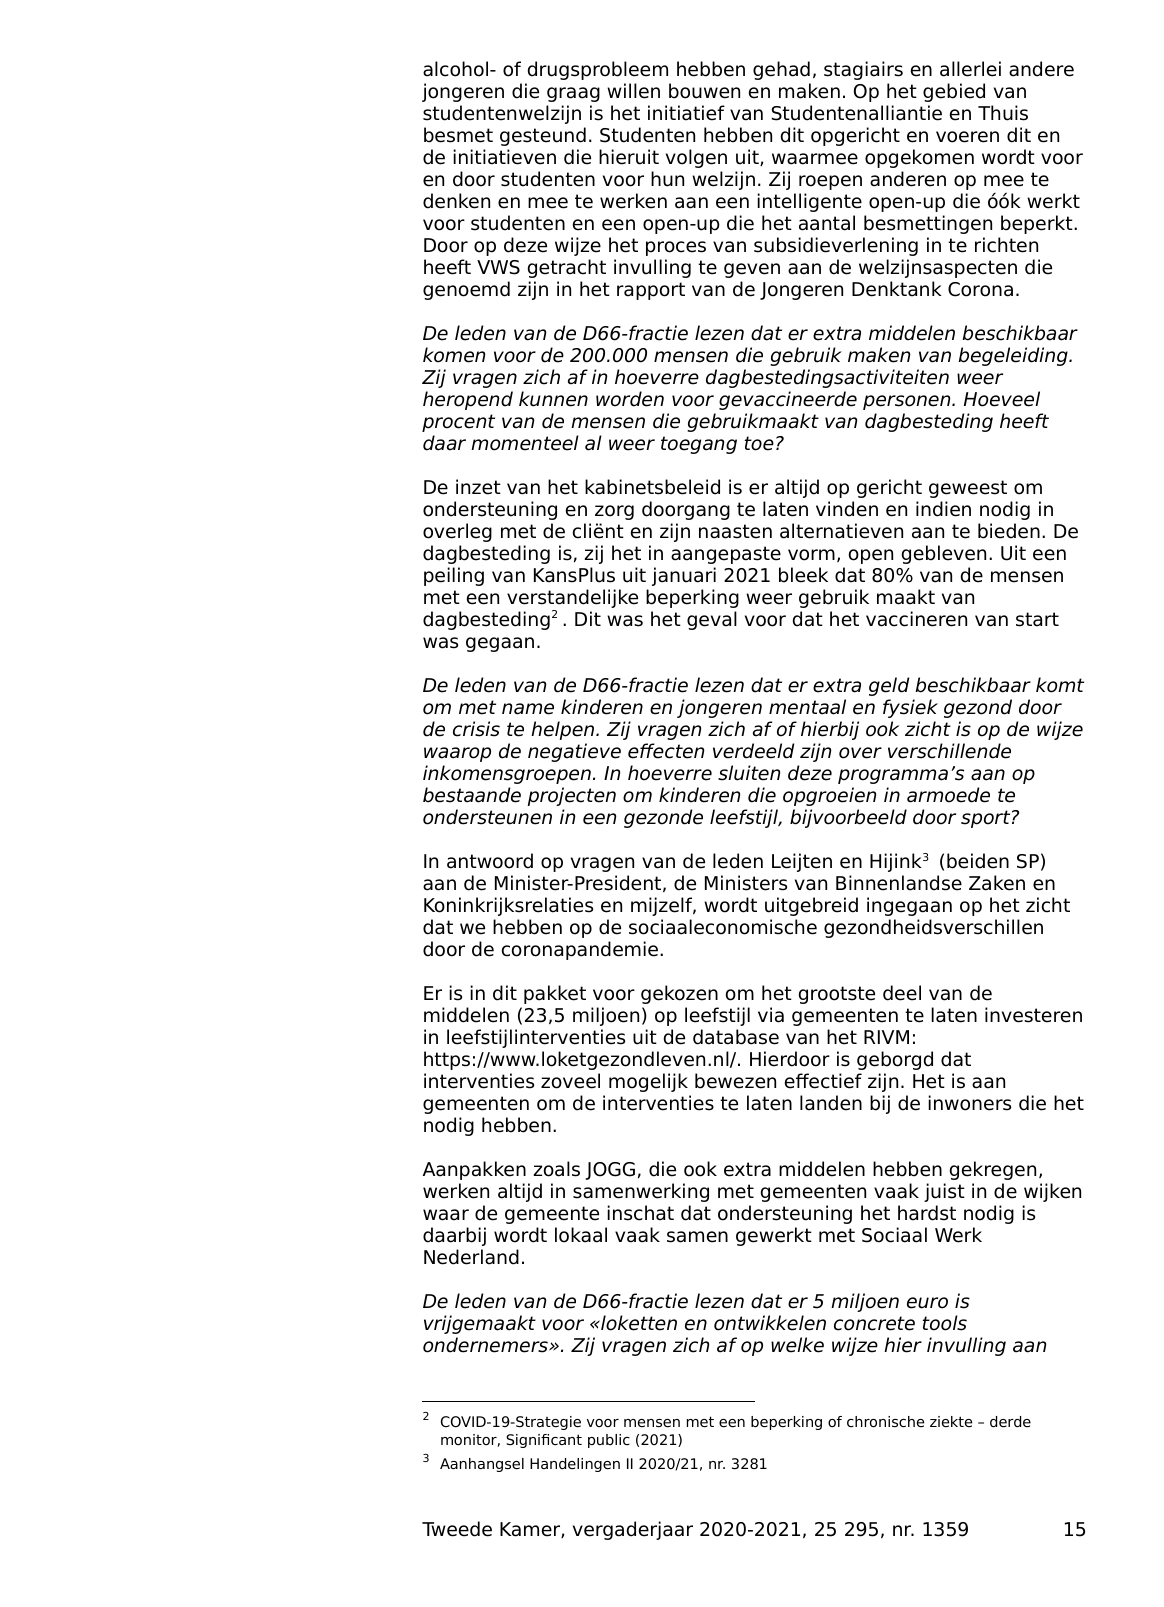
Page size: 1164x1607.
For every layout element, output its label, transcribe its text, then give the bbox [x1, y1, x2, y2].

text Aanhangsel Handelingen II 2020/21, nr. 3281 [422, 1452, 1087, 1474]
text De leden van de D66-fractie lezen dat er extra middelen beschikbaar komen voor de 200.000 mensen die gebruik maken van begeleiding. Zij vragen zich af in hoeverre dagbestedingsactiviteiten weer heropend kunnen worden voor gevaccineerde personen. Hoeveel procent van de mensen die gebruikmaakt van dagbesteding heeft daar momenteel al weer toegang toe? [422, 323, 1087, 455]
text COVID-19-Strategie voor mensen met een beperking of chronische ziekte – derde monitor, Significant public (2021) [422, 1410, 1087, 1449]
text Er is in dit pakket voor gekozen om het grootste deel van de middelen (23,5 miljoen) op leefstijl via gemeenten te laten investeren in leefstijlinterventies uit de database van het RIVM: https://www.loketgezondleven.nl/. Hierdoor is geborgd dat interventies zoveel mogelijk bewezen effectief zijn. Het is aan gemeenten om de interventies te laten landen bij de inwoners die het nodig hebben. [422, 983, 1087, 1137]
text In antwoord op vragen van de leden Leijten en Hijink (beiden SP) aan de Minister-President, de Ministers van Binnenlandse Zaken en Koninkrijksrelaties en mijzelf, wordt uitgebreid ingegaan op het zicht dat we hebben op de sociaaleconomische gezondheidsverschillen door de coronapandemie. [422, 851, 1087, 961]
text De leden van de D66-fractie lezen dat er extra geld beschikbaar komt om met name kinderen en jongeren mentaal en fysiek gezond door de crisis te helpen. Zij vragen zich af of hierbij ook zicht is op de wijze waarop de negatieve effecten verdeeld zijn over verschillende inkomensgroepen. In hoeverre sluiten deze programma’s aan op bestaande projecten om kinderen die opgroeien in armoede te ondersteunen in een gezonde leefstijl, bijvoorbeeld door sport? [422, 675, 1087, 829]
text De leden van de D66-fractie lezen dat er 5 miljoen euro is vrijgemaakt voor «loketten en ontwikkelen concrete tools ondernemers». Zij vragen zich af op welke wijze hier invulling aan [422, 1291, 1087, 1357]
text Aanpakken zoals JOGG, die ook extra middelen hebben gekregen, werken altijd in samenwerking met gemeenten vaak juist in de wijken waar de gemeente inschat dat ondersteuning het hardst nodig is daarbij wordt lokaal vaak samen gewerkt met Sociaal Werk Nederland. [422, 1159, 1087, 1269]
text alcohol- of drugsprobleem hebben gehad, stagiairs en allerlei andere jongeren die graag willen bouwen en maken. Op het gebied van studentenwelzijn is het initiatief van Studentenalliantie en Thuis besmet gesteund. Studenten hebben dit opgericht en voeren dit en de initiatieven die hieruit volgen uit, waarmee opgekomen wordt voor en door studenten voor hun welzijn. Zij roepen anderen op mee te denken en mee te werken aan een intelligente open-up die óók werkt voor studenten en een open-up die het aantal besmettingen beperkt. Door op deze wijze het proces van subsidieverlening in te richten heeft VWS getracht invulling te geven aan de welzijnsaspecten die genoemd zijn in het rapport van de Jongeren Denktank Corona. [422, 59, 1087, 301]
text De inzet van het kabinetsbeleid is er altijd op gericht geweest om ondersteuning en zorg doorgang te laten vinden en indien nodig in overleg met de cliënt en zijn naasten alternatieven aan te bieden. De dagbesteding is, zij het in aangepaste vorm, open gebleven. Uit een peiling van KansPlus uit januari 2021 bleek dat 80% van de mensen met een verstandelijke beperking weer gebruik maakt van dagbesteding. Dit was het geval voor dat het vaccineren van start was gegaan. [422, 477, 1087, 653]
